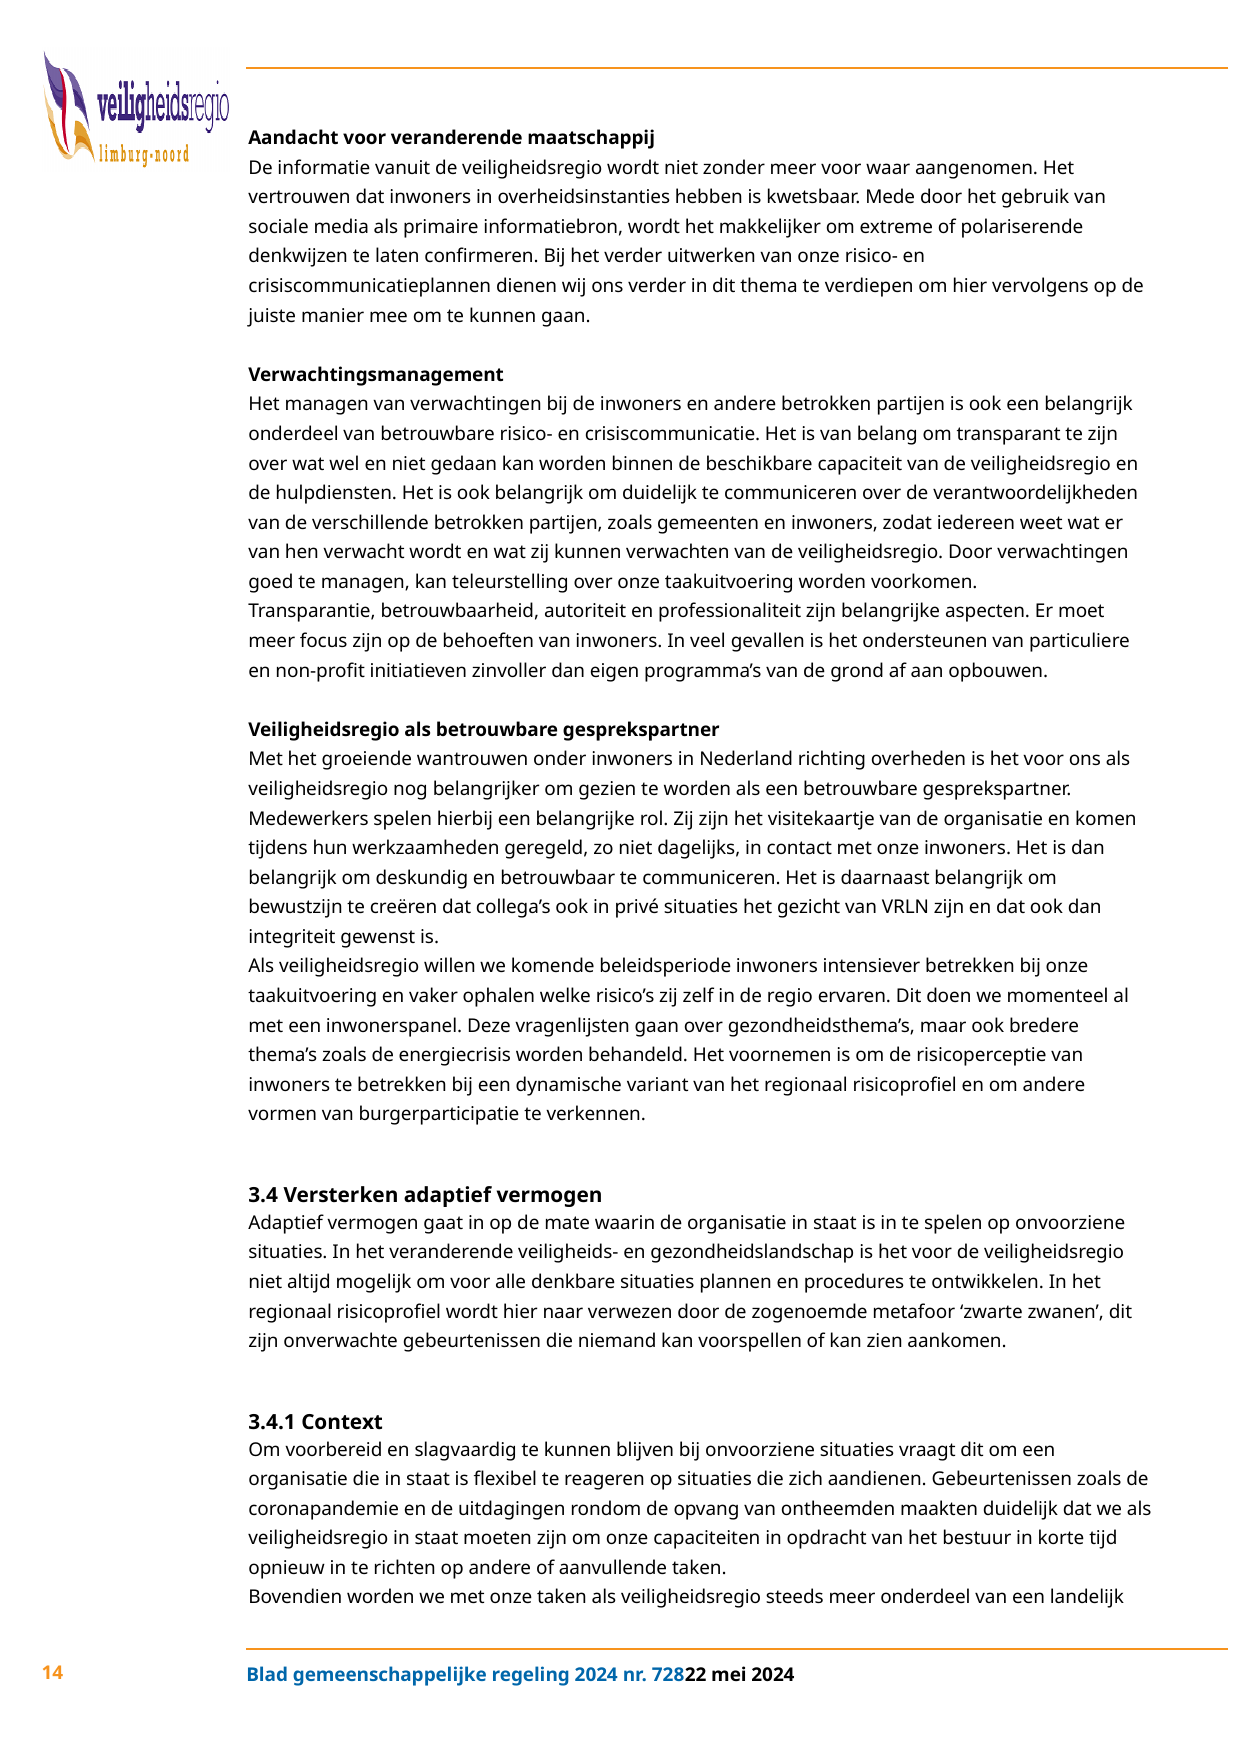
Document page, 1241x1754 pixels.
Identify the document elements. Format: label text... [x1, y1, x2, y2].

text Met het groeiende wantrouwen onder inwoners in Nederland richting overheden is het voor ons als veiligheidsregio nog belangrijker om gezien te worden als een betrouwbare gesprekspartner. [248, 746, 1152, 801]
text Medewerkers spelen hierbij een belangrijke rol. Zij zijn het visitekaartje van de organisatie en komen tijdens hun werkzaamheden geregeld, zo niet dagelijks, in contact met onze inwoners. Het is dan belangrijk om deskundig en betrouwbaar te communiceren. Het is daarnaast belangrijk om bewustzijn te creëren dat collega’s ook in privé situaties het gezicht van VRLN zijn en dat ook dan integriteit gewenst is. [248, 805, 1152, 949]
text Het managen van verwachtingen bij de inwoners en andere betrokken partijen is ook een belangrijk onderdeel van betrouwbare risico- en crisiscommunicatie. Het is van belang om transparant te zijn over wat wel en niet gedaan kan worden binnen de beschikbare capaciteit van de veiligheidsregio en de hulpdiensten. Het is ook belangrijk om duidelijk te communiceren over de verantwoordelijkheden van de verschillende betrokken partijen, zoals gemeenten en inwoners, zodat iedereen weet wat er van hen verwacht wordt en wat zij kunnen verwachten van de veiligheidsregio. Door verwachtingen goed te managen, kan teleurstelling over onze taakuitvoering worden voorkomen. [248, 391, 1152, 594]
text Veiligheidsregio als betrouwbare gesprekspartner [248, 716, 1152, 742]
text Aandacht voor veranderende maatschappij [248, 124, 1152, 150]
picture [41, 47, 231, 172]
text 3.4.1 Context [248, 1407, 1152, 1436]
text Als veiligheidsregio willen we komende beleidsperiode inwoners intensiever betrekken bij onze taakuitvoering en vaker ophalen welke risico’s zij zelf in de regio ervaren. Dit doen we momenteel al met een inwonerspanel. Deze vragenlijsten gaan over gezondheidsthema’s, maar ook bredere thema’s zoals de energiecrisis worden behandeld. Het voornemen is om de risicoperceptie van inwoners te betrekken bij een dynamische variant van het regionaal risicoprofiel en om andere vormen van burgerparticipatie te verkennen. [248, 953, 1152, 1126]
text De informatie vanuit de veiligheidsregio wordt niet zonder meer voor waar aangenomen. Het vertrouwen dat inwoners in overheidsinstanties hebben is kwetsbaar. Mede door het gebruik van sociale media als primaire informatiebron, wordt het makkelijker om extreme of polariserende denkwijzen te laten confirmeren. Bij het verder uitwerken van onze risico- en crisiscommunicatieplannen dienen wij ons verder in dit thema te verdiepen om hier vervolgens op de juiste manier mee om te kunnen gaan. [248, 154, 1152, 328]
text Adaptief vermogen gaat in op de mate waarin de organisatie in staat is in te spelen op onvoorziene situaties. In het veranderende veiligheids- en gezondheidslandschap is het voor de veiligheidsregio niet altijd mogelijk om voor alle denkbare situaties plannen en procedures te ontwikkelen. In het regionaal risicoprofiel wordt hier naar verwezen door de zogenoemde metafoor ‘zwarte zwanen’, dit zijn onverwachte gebeurtenissen die niemand kan voorspellen of kan zien aankomen. [248, 1209, 1152, 1353]
text 3.4 Versterken adaptief vermogen [248, 1181, 1152, 1209]
text Om voorbereid en slagvaardig te kunnen blijven bij onvoorziene situaties vraagt dit om een organisatie die in staat is flexibel te reageren op situaties die zich aandienen. Gebeurtenissen zoals de coronapandemie en de uitdagingen rondom de opvang van ontheemden maakten duidelijk dat we als veiligheidsregio in staat moeten zijn om onze capaciteiten in opdracht van het bestuur in korte tijd opnieuw in te richten op andere of aanvullende taken. [248, 1436, 1152, 1580]
text Verwachtingsmanagement [248, 361, 1152, 387]
text Transparantie, betrouwbaarheid, autoriteit en professionaliteit zijn belangrijke aspecten. Er moet meer focus zijn op de behoeften van inwoners. In veel gevallen is het ondersteunen van particuliere en non-profit initiatieven zinvoller dan eigen programma’s van de grond af aan opbouwen. [248, 598, 1152, 683]
text Bovendien worden we met onze taken als veiligheidsregio steeds meer onderdeel van een landelijk [248, 1584, 1152, 1609]
